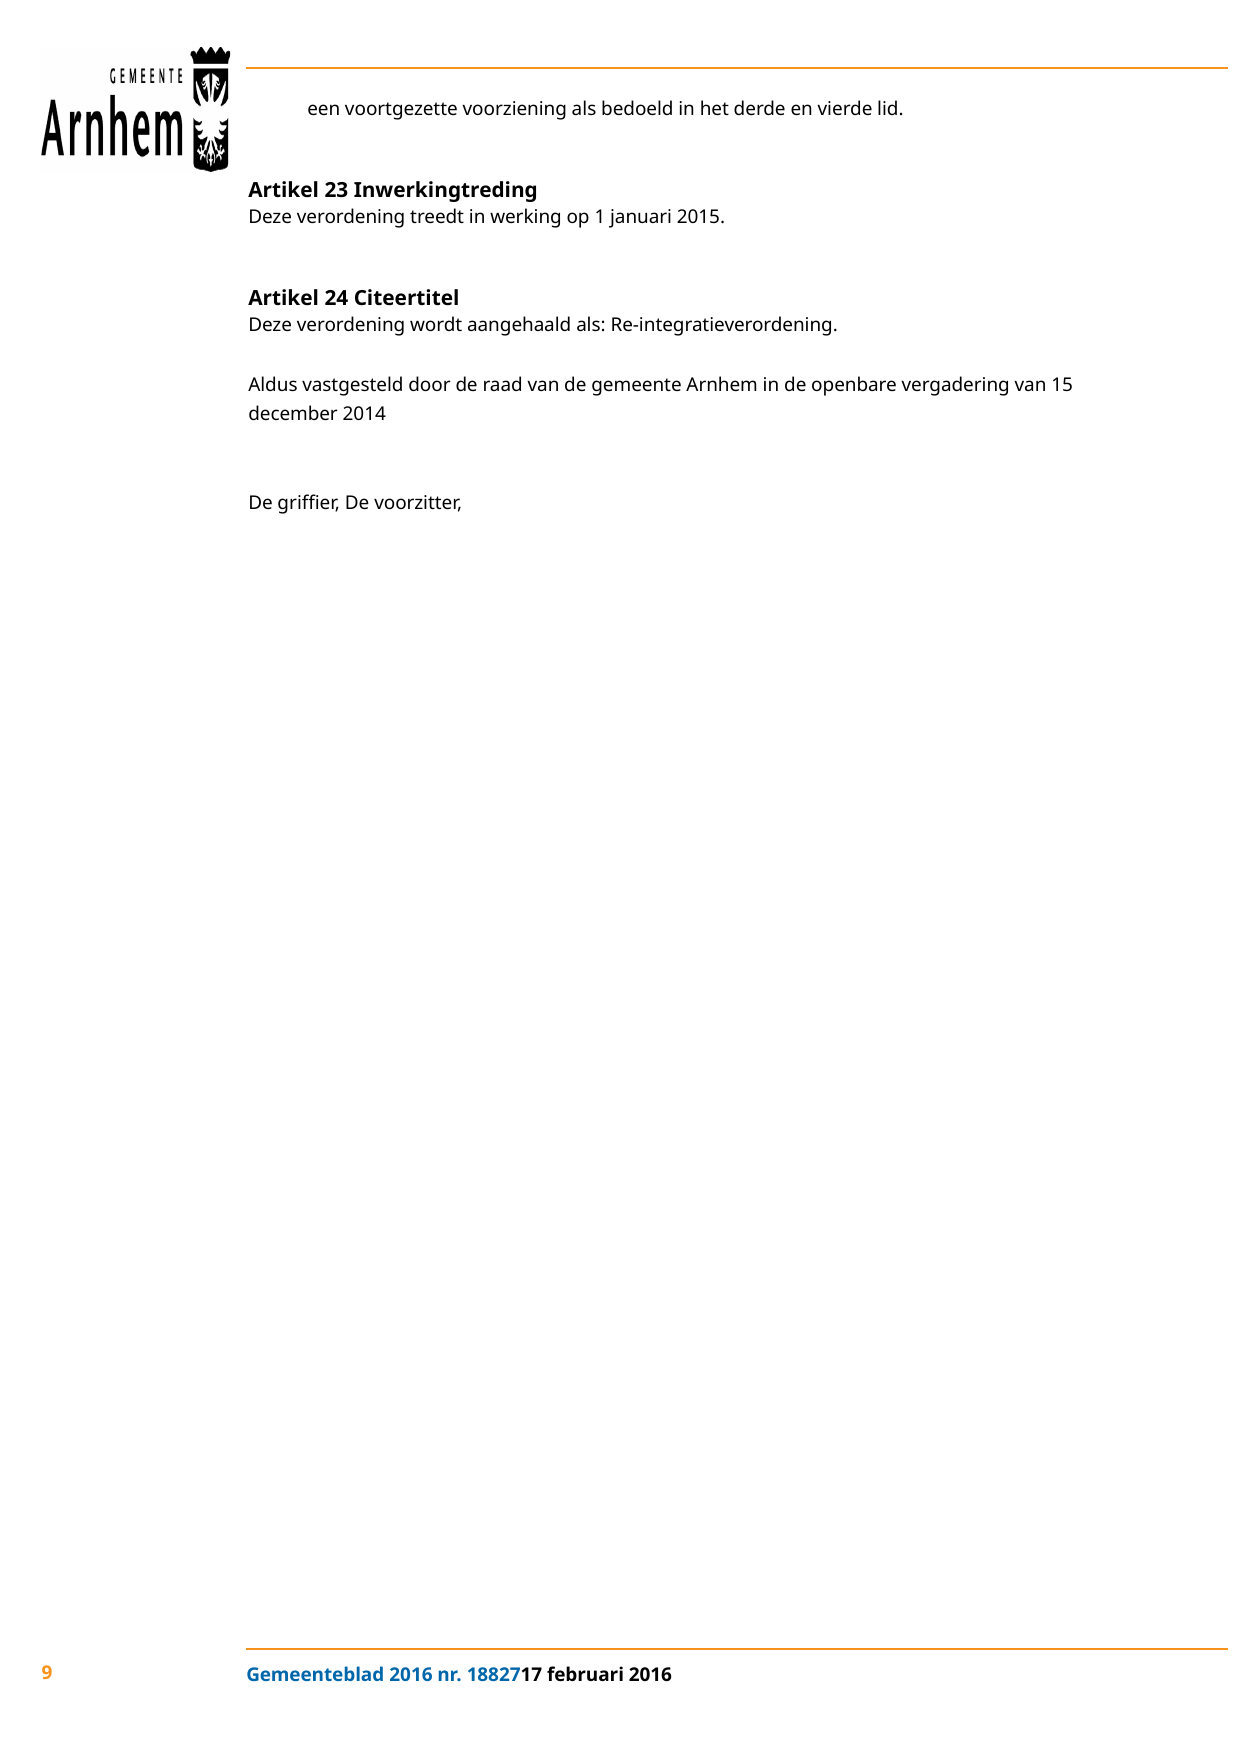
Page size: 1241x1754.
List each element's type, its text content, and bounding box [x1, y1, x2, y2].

text De griffier, De voorzitter, [248, 489, 1152, 515]
text Artikel 24 Citeertitel [248, 283, 1152, 312]
text Artikel 23 Inwerkingtreding [248, 175, 1152, 203]
list een voortgezette voorziening als bedoeld in het derde en vierde lid. [248, 95, 1152, 121]
text Deze verordening treedt in werking op 1 januari 2015. [248, 203, 1152, 229]
picture [41, 47, 231, 172]
text Aldus vastgesteld door de raad van de gemeente Arnhem in de openbare vergadering van 15 december 2014 [248, 371, 1152, 426]
text Deze verordening wordt aangehaald als: Re-integratieverordening. [248, 312, 1152, 337]
